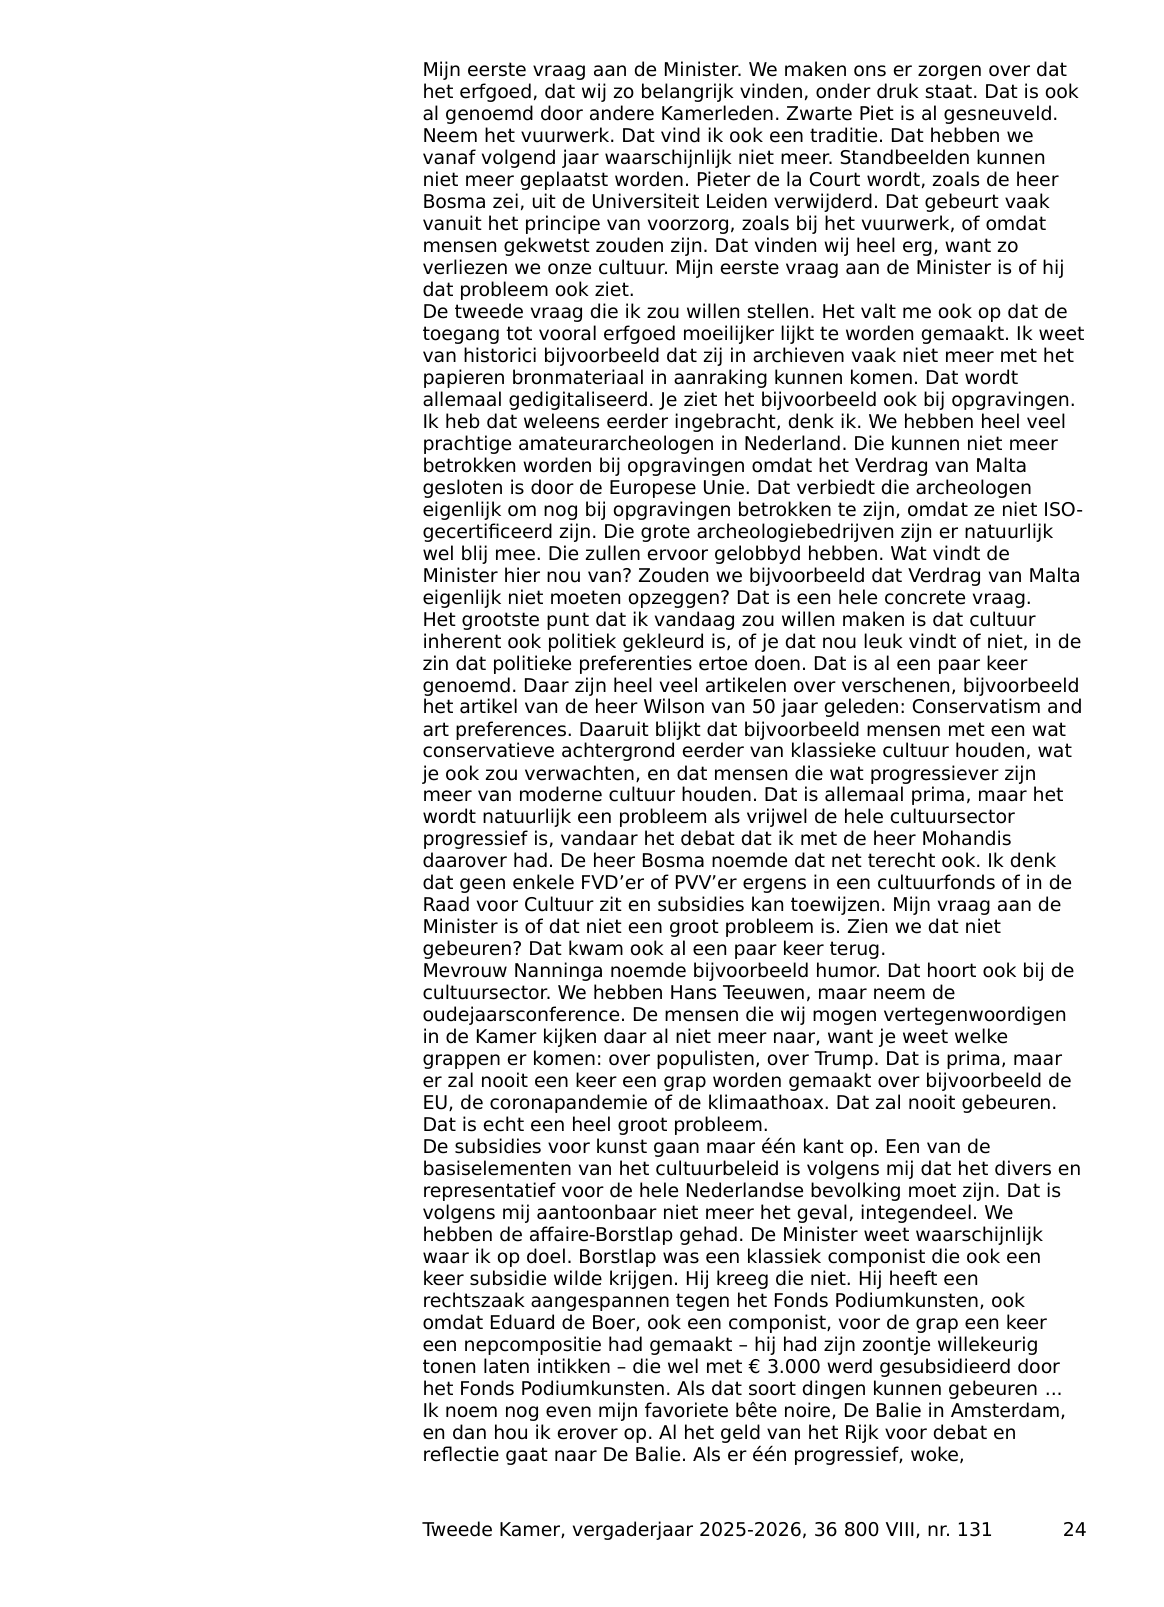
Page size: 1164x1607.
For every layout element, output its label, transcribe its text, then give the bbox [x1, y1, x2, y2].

text De tweede vraag die ik zou willen stellen. Het valt me ook op dat de toegang tot vooral erfgoed moeilijker lijkt te worden gemaakt. Ik weet van historici bijvoorbeeld dat zij in archieven vaak niet meer met het papieren bronmateriaal in aanraking kunnen komen. Dat wordt allemaal gedigitaliseerd. Je ziet het bijvoorbeeld ook bij opgravingen. Ik heb dat weleens eerder ingebracht, denk ik. We hebben heel veel prachtige amateurarcheologen in Nederland. Die kunnen niet meer betrokken worden bij opgravingen omdat het Verdrag van Malta gesloten is door de Europese Unie. Dat verbiedt die archeologen eigenlijk om nog bij opgravingen betrokken te zijn, omdat ze niet ISO-gecertificeerd zijn. Die grote archeologiebedrijven zijn er natuurlijk wel blij mee. Die zullen ervoor gelobbyd hebben. Wat vindt de Minister hier nou van? Zouden we bijvoorbeeld dat Verdrag van Malta eigenlijk niet moeten opzeggen? Dat is een hele concrete vraag. [422, 301, 1087, 608]
text Ik noem nog even mijn favoriete bête noire, De Balie in Amsterdam, en dan hou ik erover op. Al het geld van het Rijk voor debat en reflectie gaat naar De Balie. Als er één progressief, woke, [422, 1400, 1087, 1466]
text Mevrouw Nanninga noemde bijvoorbeeld humor. Dat hoort ook bij de cultuursector. We hebben Hans Teeuwen, maar neem de oudejaarsconference. De mensen die wij mogen vertegenwoordigen in de Kamer kijken daar al niet meer naar, want je weet welke grappen er komen: over populisten, over Trump. Dat is prima, maar er zal nooit een keer een grap worden gemaakt over bijvoorbeeld de EU, de coronapandemie of de klimaathoax. Dat zal nooit gebeuren. Dat is echt een heel groot probleem. [422, 960, 1087, 1136]
text Het grootste punt dat ik vandaag zou willen maken is dat cultuur inherent ook politiek gekleurd is, of je dat nou leuk vindt of niet, in de zin dat politieke preferenties ertoe doen. Dat is al een paar keer genoemd. Daar zijn heel veel artikelen over verschenen, bijvoorbeeld het artikel van de heer Wilson van 50 jaar geleden: Conservatism and art preferences. Daaruit blijkt dat bijvoorbeeld mensen met een wat conservatieve achtergrond eerder van klassieke cultuur houden, wat je ook zou verwachten, en dat mensen die wat progressiever zijn meer van moderne cultuur houden. Dat is allemaal prima, maar het wordt natuurlijk een probleem als vrijwel de hele cultuursector progressief is, vandaar het debat dat ik met de heer Mohandis daarover had. De heer Bosma noemde dat net terecht ook. Ik denk dat geen enkele FVD’er of PVV’er ergens in een cultuurfonds of in de Raad voor Cultuur zit en subsidies kan toewijzen. Mijn vraag aan de Minister is of dat niet een groot probleem is. Zien we dat niet gebeuren? Dat kwam ook al een paar keer terug. [422, 608, 1087, 960]
text Mijn eerste vraag aan de Minister. We maken ons er zorgen over dat het erfgoed, dat wij zo belangrijk vinden, onder druk staat. Dat is ook al genoemd door andere Kamerleden. Zwarte Piet is al gesneuveld. Neem het vuurwerk. Dat vind ik ook een traditie. Dat hebben we vanaf volgend jaar waarschijnlijk niet meer. Standbeelden kunnen niet meer geplaatst worden. Pieter de la Court wordt, zoals de heer Bosma zei, uit de Universiteit Leiden verwijderd. Dat gebeurt vaak vanuit het principe van voorzorg, zoals bij het vuurwerk, of omdat mensen gekwetst zouden zijn. Dat vinden wij heel erg, want zo verliezen we onze cultuur. Mijn eerste vraag aan de Minister is of hij dat probleem ook ziet. [422, 59, 1087, 301]
text De subsidies voor kunst gaan maar één kant op. Een van de basiselementen van het cultuurbeleid is volgens mij dat het divers en representatief voor de hele Nederlandse bevolking moet zijn. Dat is volgens mij aantoonbaar niet meer het geval, integendeel. We hebben de affaire-Borstlap gehad. De Minister weet waarschijnlijk waar ik op doel. Borstlap was een klassiek componist die ook een keer subsidie wilde krijgen. Hij kreeg die niet. Hij heeft een rechtszaak aangespannen tegen het Fonds Podiumkunsten, ook omdat Eduard de Boer, ook een componist, voor de grap een keer een nepcompositie had gemaakt – hij had zijn zoontje willekeurig tonen laten intikken – die wel met € 3.000 werd gesubsidieerd door het Fonds Podiumkunsten. Als dat soort dingen kunnen gebeuren ... [422, 1136, 1087, 1400]
